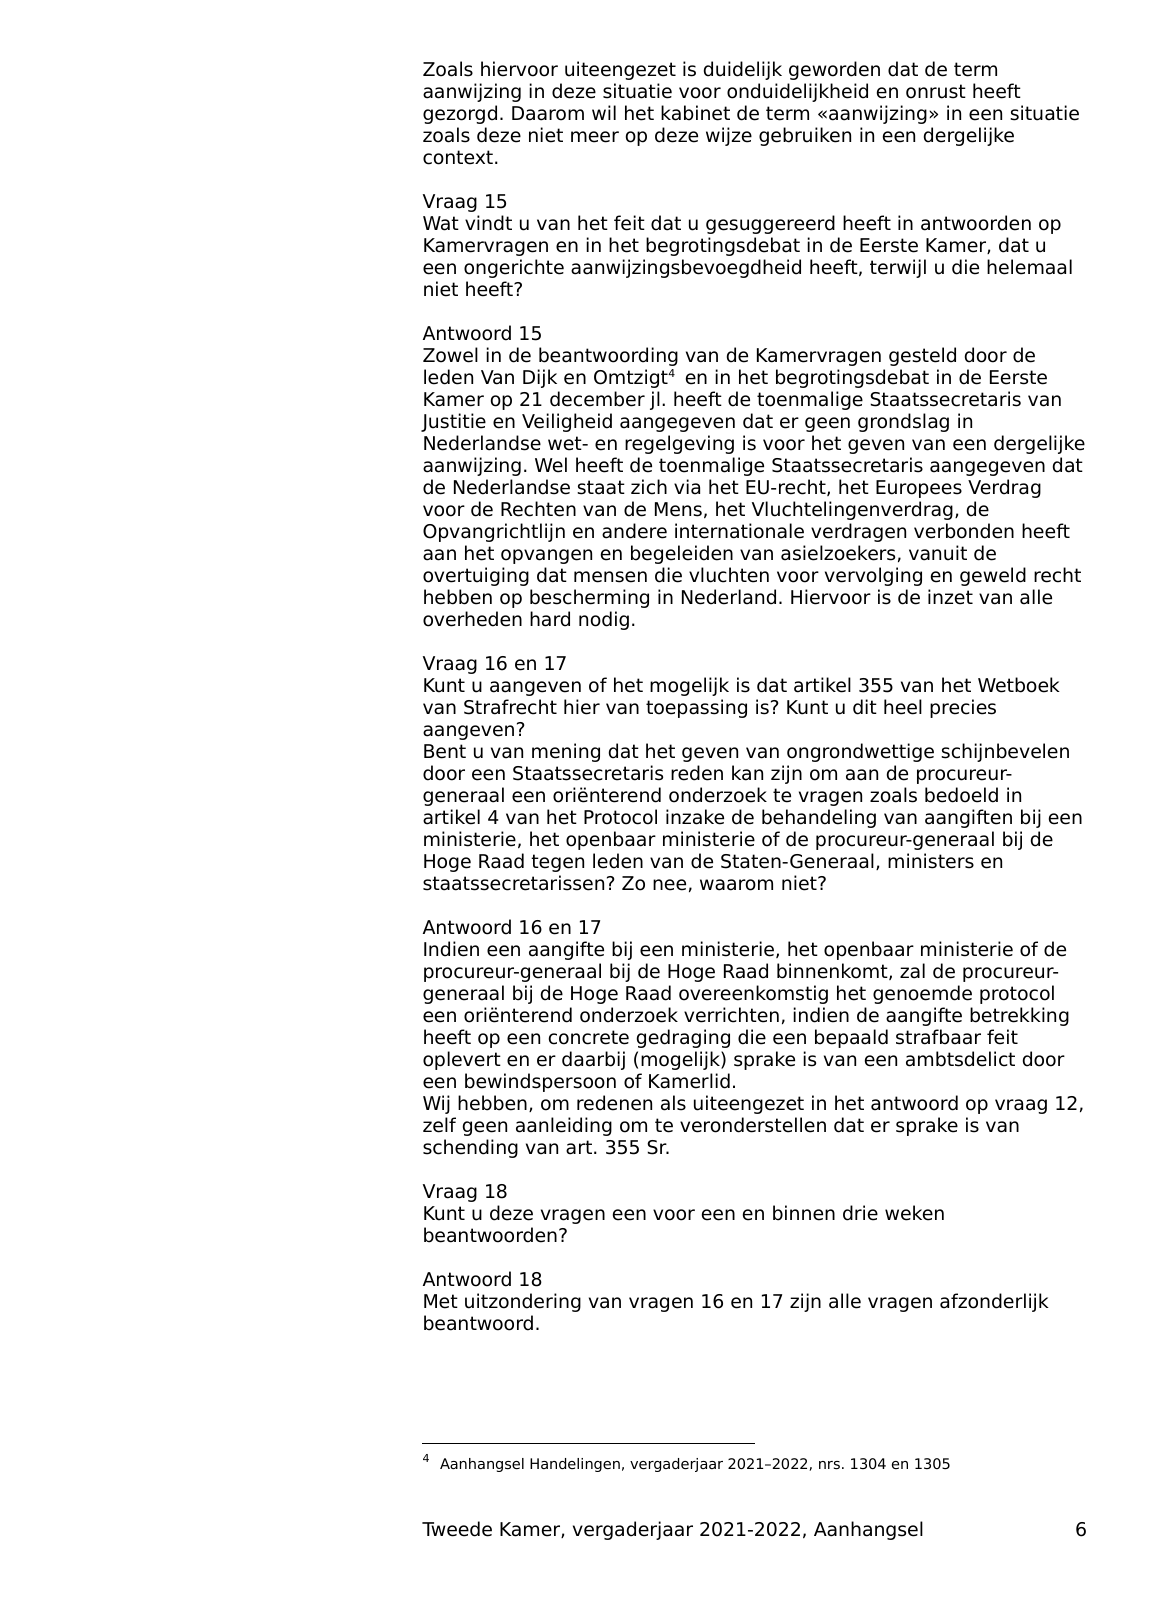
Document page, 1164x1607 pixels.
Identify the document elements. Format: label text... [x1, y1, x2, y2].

text Bent u van mening dat het geven van ongrondwettige schijnbevelen door een Staatssecretaris reden kan zijn om aan de procureur-generaal een oriënterend onderzoek te vragen zoals bedoeld in artikel 4 van het Protocol inzake de behandeling van aangiften bij een ministerie, het openbaar ministerie of de procureur-generaal bij de Hoge Raad tegen leden van de Staten-Generaal, ministers en staatssecretarissen? Zo nee, waarom niet? [422, 741, 1087, 895]
text Wij hebben, om redenen als uiteengezet in het antwoord op vraag 12, zelf geen aanleiding om te veronderstellen dat er sprake is van schending van art. 355 Sr. [422, 1093, 1087, 1159]
text Zoals hiervoor uiteengezet is duidelijk geworden dat de term aanwijzing in deze situatie voor onduidelijkheid en onrust heeft gezorgd. Daarom wil het kabinet de term «aanwijzing» in een situatie zoals deze niet meer op deze wijze gebruiken in een dergelijke context. [422, 59, 1087, 169]
text Kunt u aangeven of het mogelijk is dat artikel 355 van het Wetboek van Strafrecht hier van toepassing is? Kunt u dit heel precies aangeven? [422, 675, 1087, 741]
text Kunt u deze vragen een voor een en binnen drie weken beantwoorden? [422, 1203, 1087, 1247]
text Indien een aangifte bij een ministerie, het openbaar ministerie of de procureur-generaal bij de Hoge Raad binnenkomt, zal de procureur-generaal bij de Hoge Raad overeenkomstig het genoemde protocol een oriënterend onderzoek verrichten, indien de aangifte betrekking heeft op een concrete gedraging die een bepaald strafbaar feit oplevert en er daarbij (mogelijk) sprake is van een ambtsdelict door een bewindspersoon of Kamerlid. [422, 939, 1087, 1093]
text Antwoord 15 [422, 323, 1087, 345]
text Met uitzondering van vragen 16 en 17 zijn alle vragen afzonderlijk beantwoord. [422, 1291, 1087, 1335]
text Antwoord 18 [422, 1269, 1087, 1291]
text Zowel in de beantwoording van de Kamervragen gesteld door de leden Van Dijk en Omtzigt en in het begrotingsdebat in de Eerste Kamer op 21 december jl. heeft de toenmalige Staatssecretaris van Justitie en Veiligheid aangegeven dat er geen grondslag in Nederlandse wet- en regelgeving is voor het geven van een dergelijke aanwijzing. Wel heeft de toenmalige Staatssecretaris aangegeven dat de Nederlandse staat zich via het EU-recht, het Europees Verdrag voor de Rechten van de Mens, het Vluchtelingenverdrag, de Opvangrichtlijn en andere internationale verdragen verbonden heeft aan het opvangen en begeleiden van asielzoekers, vanuit de overtuiging dat mensen die vluchten voor vervolging en geweld recht hebben op bescherming in Nederland. Hiervoor is de inzet van alle overheden hard nodig. [422, 345, 1087, 631]
text Aanhangsel Handelingen, vergaderjaar 2021–2022, nrs. 1304 en 1305 [422, 1452, 1087, 1474]
text Antwoord 16 en 17 [422, 917, 1087, 939]
text Vraag 18 [422, 1181, 1087, 1203]
text Vraag 16 en 17 [422, 653, 1087, 675]
text Wat vindt u van het feit dat u gesuggereerd heeft in antwoorden op Kamervragen en in het begrotingsdebat in de Eerste Kamer, dat u een ongerichte aanwijzingsbevoegdheid heeft, terwijl u die helemaal niet heeft? [422, 213, 1087, 301]
text Vraag 15 [422, 191, 1087, 213]
